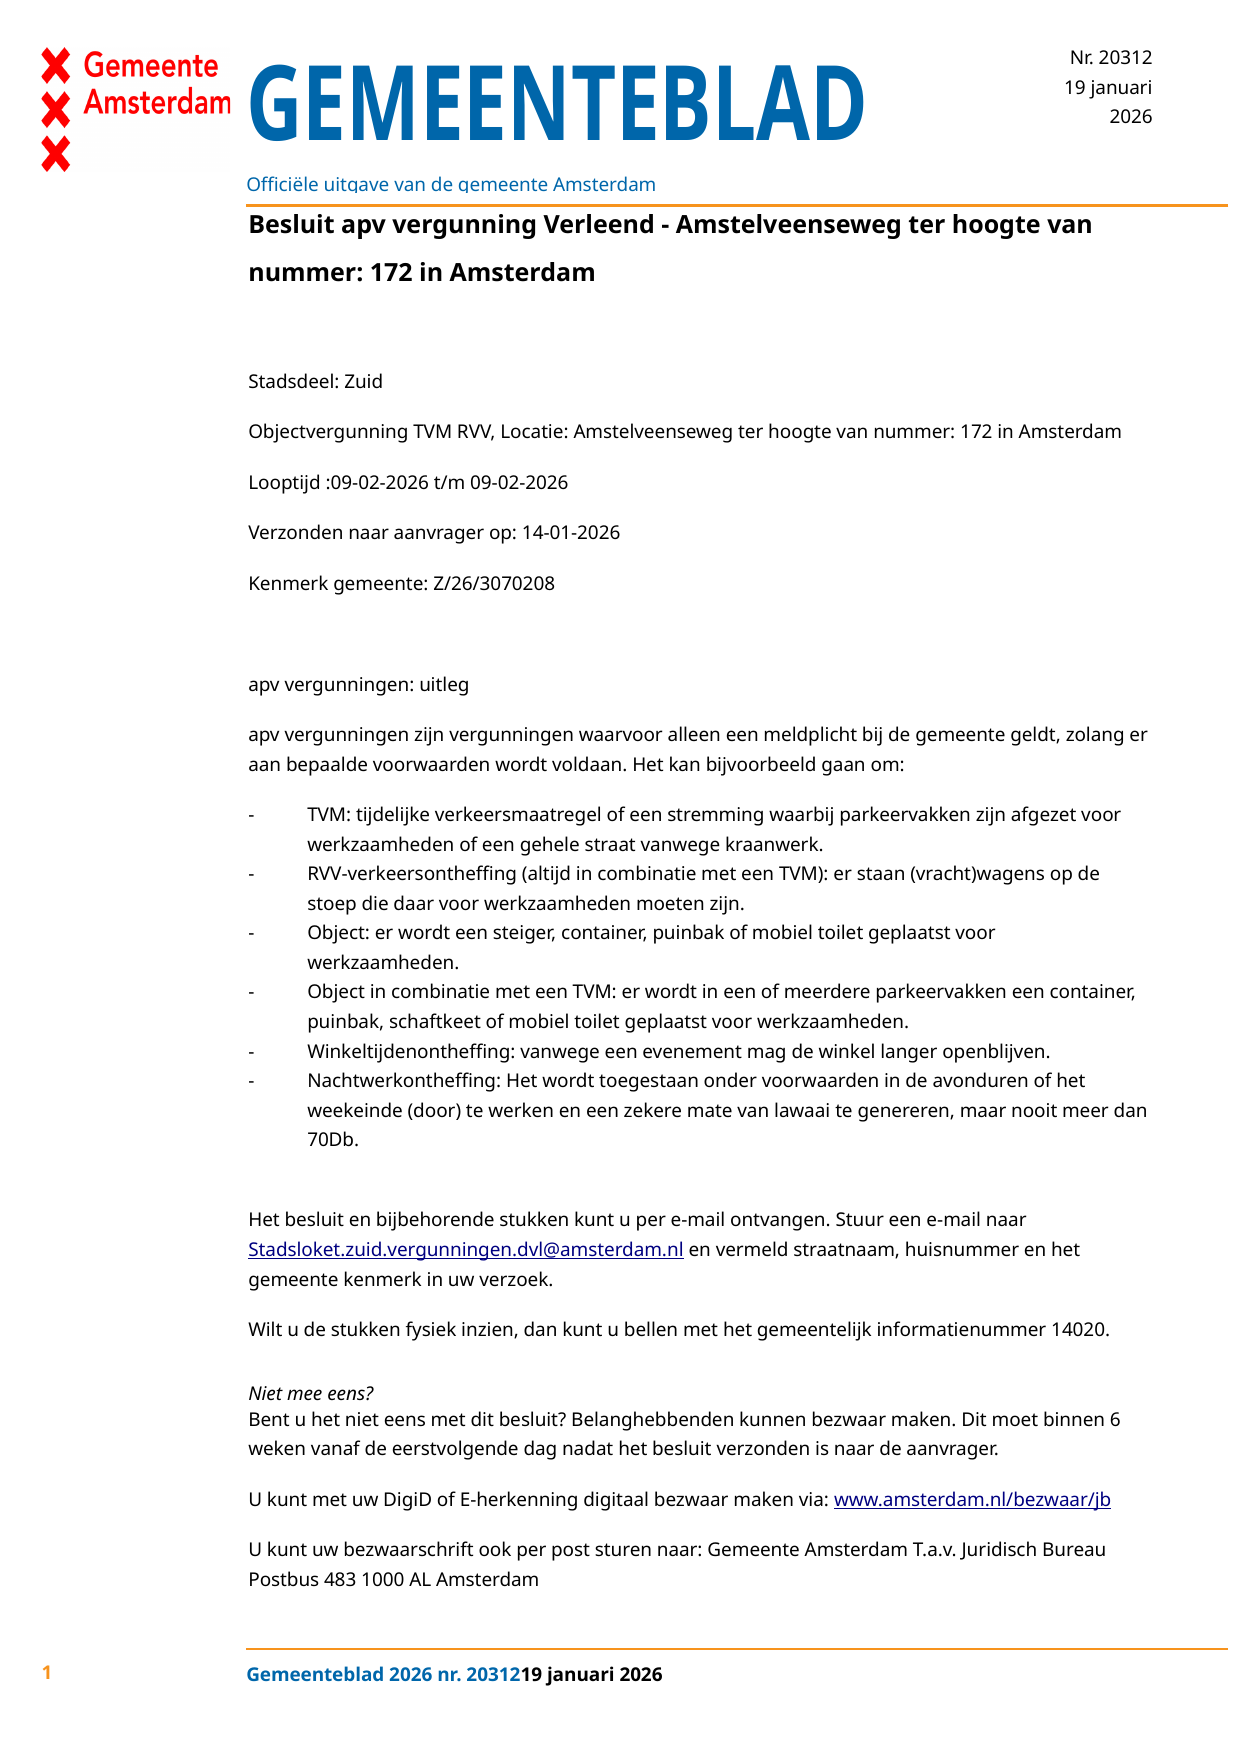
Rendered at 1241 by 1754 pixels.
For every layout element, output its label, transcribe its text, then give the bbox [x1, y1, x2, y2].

text Besluit apv vergunning Verleend - Amstelveenseweg ter hoogte van nummer: 172 in Amsterdam [248, 207, 1152, 288]
text Looptijd :09-02-2026 t/m 09-02-2026 [248, 469, 1152, 495]
text Wilt u de stukken fysiek inzien, dan kunt u bellen met het gemeentelijk informatienummer 14020. [248, 1316, 1152, 1342]
picture [41, 47, 231, 172]
list TVM: tijdelijke verkeersmaatregel of een stremming waarbij parkeervakken zijn afgezet voor werkzaamheden of een gehele straat vanwege kraanwerk. [248, 801, 1152, 857]
text apv vergunningen: uitleg [248, 671, 1152, 697]
list Object in combinatie met een TVM: er wordt in een of meerdere parkeervakken een container, puinbak, schaftkeet of mobiel toilet geplaatst voor werkzaamheden. [248, 979, 1152, 1034]
text Bent u het niet eens met dit besluit? Belanghebbenden kunnen bezwaar maken. Dit moet binnen 6 weken vanaf de eerstvolgende dag nadat het besluit verzonden is naar de aanvrager. [248, 1406, 1152, 1461]
text U kunt met uw DigiD of E-herkenning digitaal bezwaar maken via: www.amsterdam.nl/bezwaar/jb [248, 1486, 1152, 1512]
text Objectvergunning TVM RVV, Locatie: Amstelveenseweg ter hoogte van nummer: 172 in Amsterdam [248, 419, 1152, 444]
list Object: er wordt een steiger, container, puinbak of mobiel toilet geplaatst voor werkzaamheden. [248, 919, 1152, 975]
text Het besluit en bijbehorende stukken kunt u per e-mail ontvangen. Stuur een e-mail naar Stadsloket.zuid.vergunningen.dvl@amsterdam.nl en vermeld straatnaam, huisnummer en het gemeente kenmerk in uw verzoek. [248, 1207, 1152, 1292]
text Niet mee eens? [248, 1380, 1152, 1406]
list Nachtwerkontheffing: Het wordt toegestaan onder voorwaarden in de avonduren of het weekeinde (door) te werken en een zekere mate van lawaai te genereren, maar nooit meer dan 70Db. [248, 1067, 1152, 1152]
list Winkeltijdenontheffing: vanwege een evenement mag de winkel langer openblijven. [248, 1038, 1152, 1064]
text Stadsdeel: Zuid [248, 368, 1152, 394]
text apv vergunningen zijn vergunningen waarvoor alleen een meldplicht bij de gemeente geldt, zolang er aan bepaalde voorwaarden wordt voldaan. Het kan bijvoorbeeld gaan om: [248, 721, 1152, 777]
text U kunt uw bezwaarschrift ook per post sturen naar: Gemeente Amsterdam T.a.v. Juridisch Bureau Postbus 483 1000 AL Amsterdam [248, 1536, 1152, 1592]
text Verzonden naar aanvrager op: 14-01-2026 [248, 519, 1152, 545]
text Kenmerk gemeente: Z/26/3070208 [248, 570, 1152, 596]
list RVV-verkeersontheffing (altijd in combinatie met een TVM): er staan (vracht)wagens op de stoep die daar voor werkzaamheden moeten zijn. [248, 860, 1152, 916]
